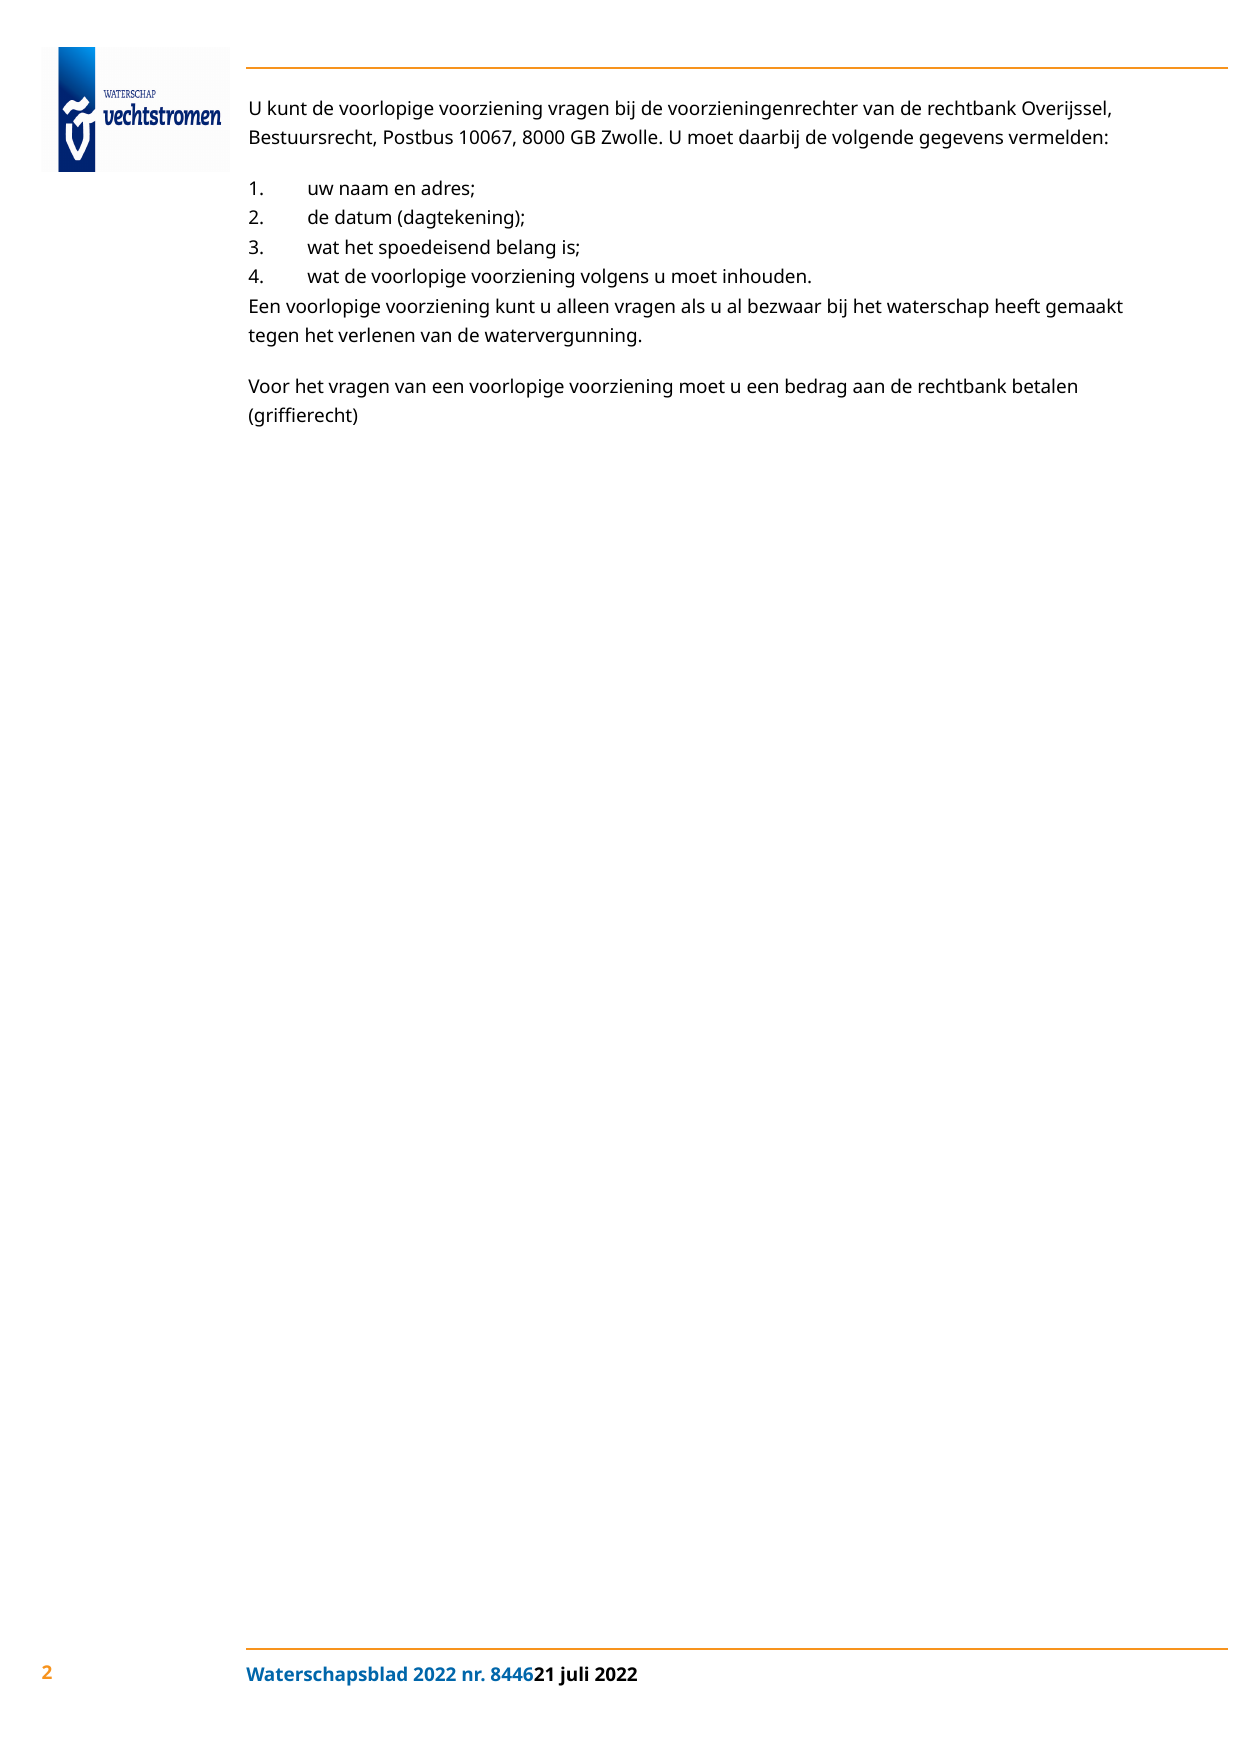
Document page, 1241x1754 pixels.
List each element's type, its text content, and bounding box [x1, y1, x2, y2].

picture [41, 47, 231, 172]
list wat de voorlopige voorziening volgens u moet inhouden. [248, 263, 1152, 289]
text Een voorlopige voorziening kunt u alleen vragen als u al bezwaar bij het waterschap heeft gemaakt tegen het verlenen van de watervergunning. [248, 293, 1152, 348]
text Voor het vragen van een voorlopige voorziening moet u een bedrag aan de rechtbank betalen (griffierecht) [248, 373, 1152, 428]
list wat het spoedeisend belang is; [248, 234, 1152, 260]
list de datum (dagtekening); [248, 204, 1152, 230]
list uw naam en adres; [248, 175, 1152, 201]
text U kunt de voorlopige voorziening vragen bij de voorzieningenrechter van de rechtbank Overijssel, Bestuursrecht, Postbus 10067, 8000 GB Zwolle. U moet daarbij de volgende gegevens vermelden: [248, 95, 1152, 150]
